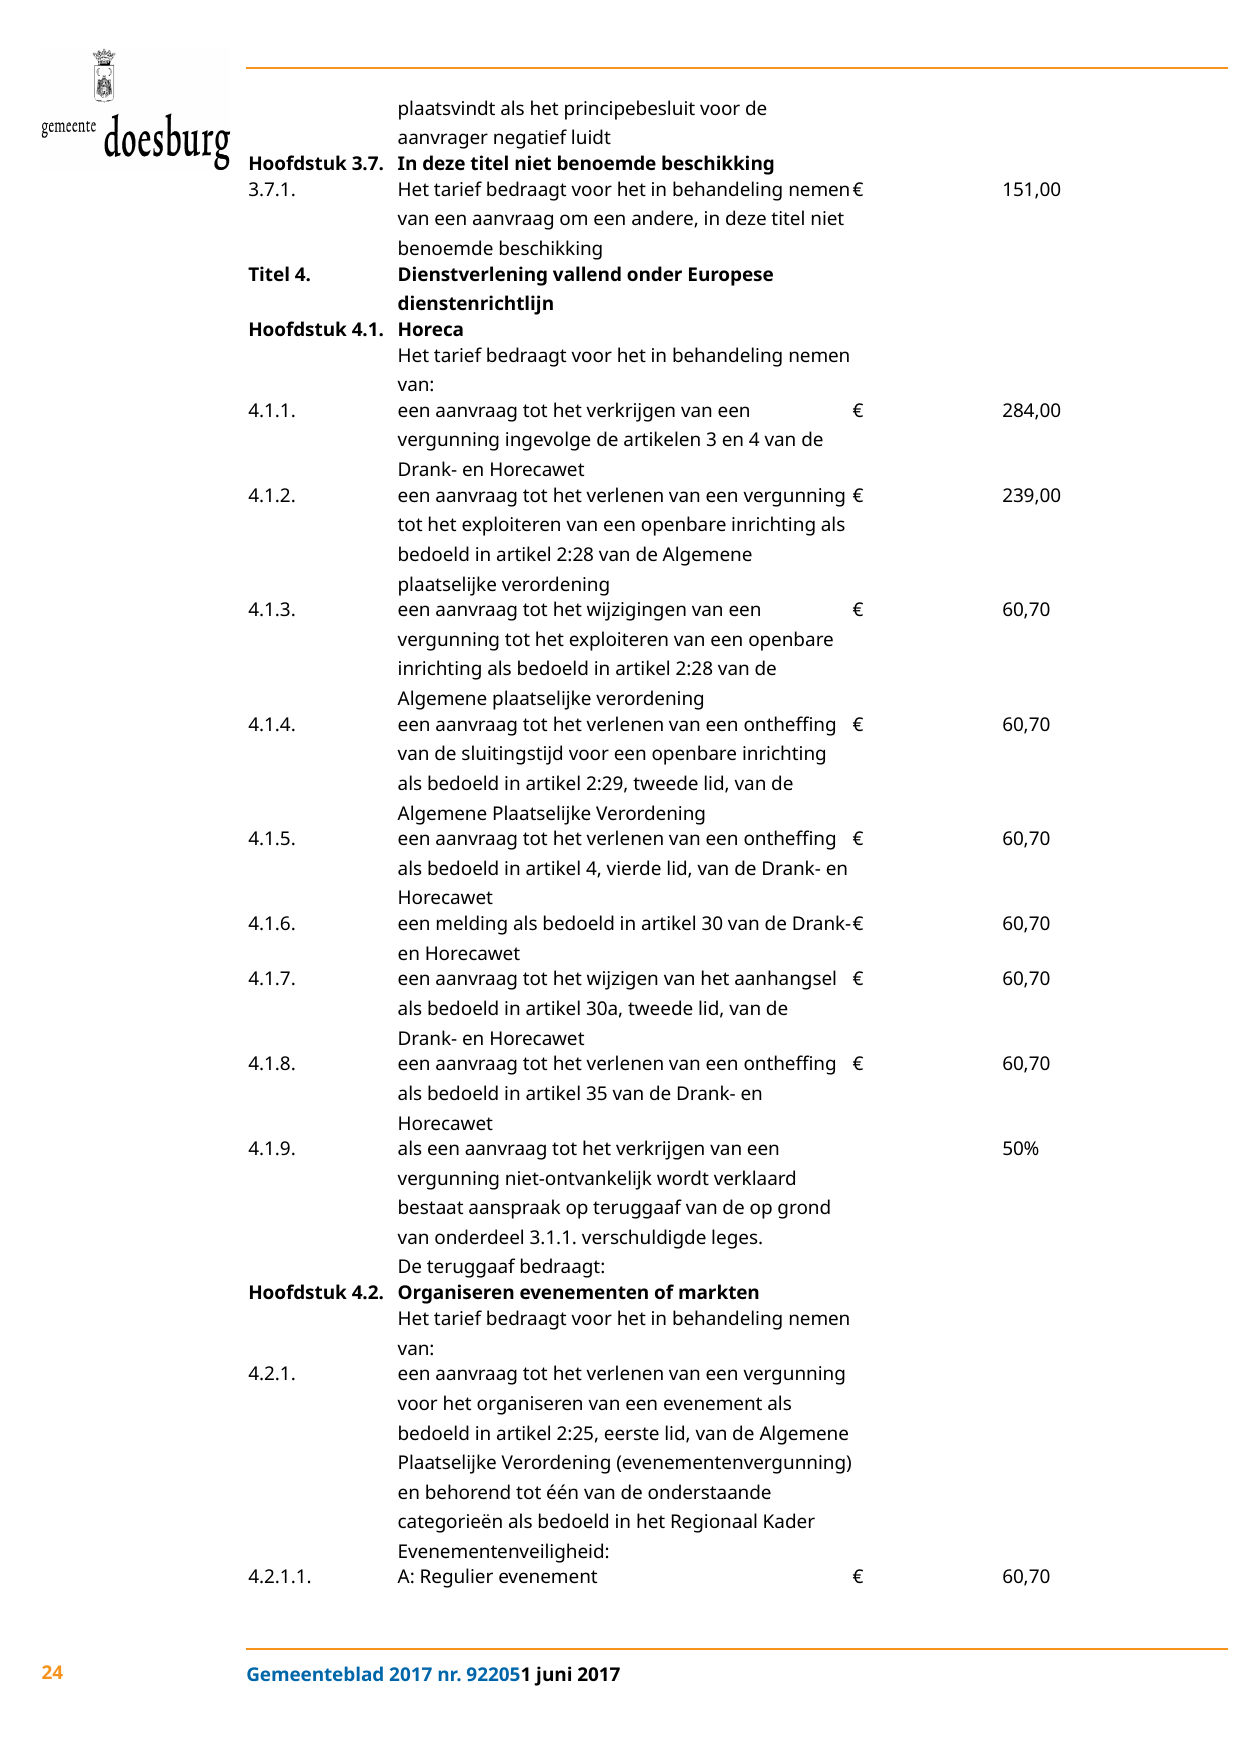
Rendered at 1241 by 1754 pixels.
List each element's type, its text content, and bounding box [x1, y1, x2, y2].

table_cell [853, 316, 1002, 342]
table_cell 284,00 [1002, 397, 1152, 482]
table_cell Het tarief bedraagt voor het in behandeling nemen van: [398, 1305, 852, 1361]
table_cell 60,70 [1002, 966, 1152, 1051]
table_cell een aanvraag tot het verlenen van een ontheffing als bedoeld in artikel 35 van de Drank- en Horecawet [398, 1051, 852, 1135]
table_cell Het tarief bedraagt voor het in behandeling nemen van: [398, 342, 852, 397]
table_cell Organiseren evenementen of markten [398, 1280, 852, 1305]
table_cell [248, 342, 397, 397]
table_cell [1002, 342, 1152, 397]
table_cell 4.1.7. [248, 966, 397, 1051]
table_cell 4.2.1.1. [248, 1564, 397, 1589]
table_cell [853, 261, 1002, 316]
table_cell [248, 95, 397, 150]
table_cell een aanvraag tot het verlenen van een vergunning tot het exploiteren van een openbare inrichting als bedoeld in artikel 2:28 van de Algemene plaatselijke verordening [398, 482, 852, 596]
table_cell € [853, 711, 1002, 825]
table_cell [1002, 150, 1152, 176]
table_cell 4.1.3. [248, 596, 397, 711]
table_cell 4.1.5. [248, 825, 397, 910]
table_cell In deze titel niet benoemde beschikking [398, 150, 852, 176]
picture [41, 47, 231, 172]
table_cell € [853, 1051, 1002, 1135]
table_cell € [853, 1564, 1002, 1589]
table_cell [853, 342, 1002, 397]
table_cell 60,70 [1002, 825, 1152, 910]
table_cell [853, 1361, 1002, 1564]
table_cell 60,70 [1002, 711, 1152, 825]
table_cell 4.1.8. [248, 1051, 397, 1135]
table_cell 60,70 [1002, 596, 1152, 711]
table_cell A: Regulier evenement [398, 1564, 852, 1589]
table_cell een aanvraag tot het wijzigen van het aanhangsel als bedoeld in artikel 30a, tweede lid, van de Drank- en Horecawet [398, 966, 852, 1051]
table_cell Titel 4. [248, 261, 397, 316]
table_cell een aanvraag tot het verlenen van een ontheffing als bedoeld in artikel 4, vierde lid, van de Drank- en Horecawet [398, 825, 852, 910]
table_cell een aanvraag tot het verlenen van een ontheffing van de sluitingstijd voor een openbare inrichting als bedoeld in artikel 2:29, tweede lid, van de Algemene Plaatselijke Verordening [398, 711, 852, 825]
table_cell een melding als bedoeld in artikel 30 van de Drank- en Horecawet [398, 910, 852, 966]
table_cell 239,00 [1002, 482, 1152, 596]
table_cell 50% [1002, 1135, 1152, 1279]
table_cell Horeca [398, 316, 852, 342]
table_cell 151,00 [1002, 176, 1152, 261]
table_cell [1002, 261, 1152, 316]
table_cell [1002, 1361, 1152, 1564]
table_cell 4.1.6. [248, 910, 397, 966]
table_cell als een aanvraag tot het verkrijgen van een vergunning niet-ontvankelijk wordt verklaard bestaat aanspraak op teruggaaf van de op grond van onderdeel 3.1.1. verschuldigde leges. De teruggaaf bedraagt: [398, 1135, 852, 1279]
table_cell € [853, 397, 1002, 482]
table_cell [1002, 1280, 1152, 1305]
table_cell € [853, 596, 1002, 711]
table_cell 60,70 [1002, 1051, 1152, 1135]
table_cell [1002, 95, 1152, 150]
table_cell een aanvraag tot het verlenen van een vergunning voor het organiseren van een evenement als bedoeld in artikel 2:25, eerste lid, van de Algemene Plaatselijke Verordening (evenementenvergunning) en behorend tot één van de onderstaande categorieën als bedoeld in het Regionaal Kader Evenementenveiligheid: [398, 1361, 852, 1564]
table_cell Hoofdstuk 3.7. [248, 150, 397, 176]
table_cell € [853, 825, 1002, 910]
table_cell [1002, 1305, 1152, 1361]
table_cell 3.7.1. [248, 176, 397, 261]
table_cell Het tarief bedraagt voor het in behandeling nemen van een aanvraag om een andere, in deze titel niet benoemde beschikking [398, 176, 852, 261]
table_cell 4.1.2. [248, 482, 397, 596]
table_cell [853, 1280, 1002, 1305]
table_cell [853, 1305, 1002, 1361]
table_cell 4.1.4. [248, 711, 397, 825]
table_cell [1002, 316, 1152, 342]
table_cell € [853, 910, 1002, 966]
table_cell [248, 1305, 397, 1361]
table_cell 4.1.1. [248, 397, 397, 482]
table_cell 60,70 [1002, 1564, 1152, 1589]
table_cell Hoofdstuk 4.2. [248, 1280, 397, 1305]
table_cell [853, 150, 1002, 176]
table_cell [853, 1135, 1002, 1279]
table_cell 4.2.1. [248, 1361, 397, 1564]
table_cell € [853, 966, 1002, 1051]
table_cell € [853, 176, 1002, 261]
table_cell een aanvraag tot het verkrijgen van een vergunning ingevolge de artikelen 3 en 4 van de Drank- en Horecawet [398, 397, 852, 482]
table_cell € [853, 482, 1002, 596]
table_cell Hoofdstuk 4.1. [248, 316, 397, 342]
table_cell [853, 95, 1002, 150]
table_cell 60,70 [1002, 910, 1152, 966]
table_cell 4.1.9. [248, 1135, 397, 1279]
table_cell een aanvraag tot het wijzigingen van een vergunning tot het exploiteren van een openbare inrichting als bedoeld in artikel 2:28 van de Algemene plaatselijke verordening [398, 596, 852, 711]
table_cell Dienstverlening vallend onder Europese dienstenrichtlijn [398, 261, 852, 316]
table_cell plaatsvindt als het principebesluit voor de aanvrager negatief luidt [398, 95, 852, 150]
